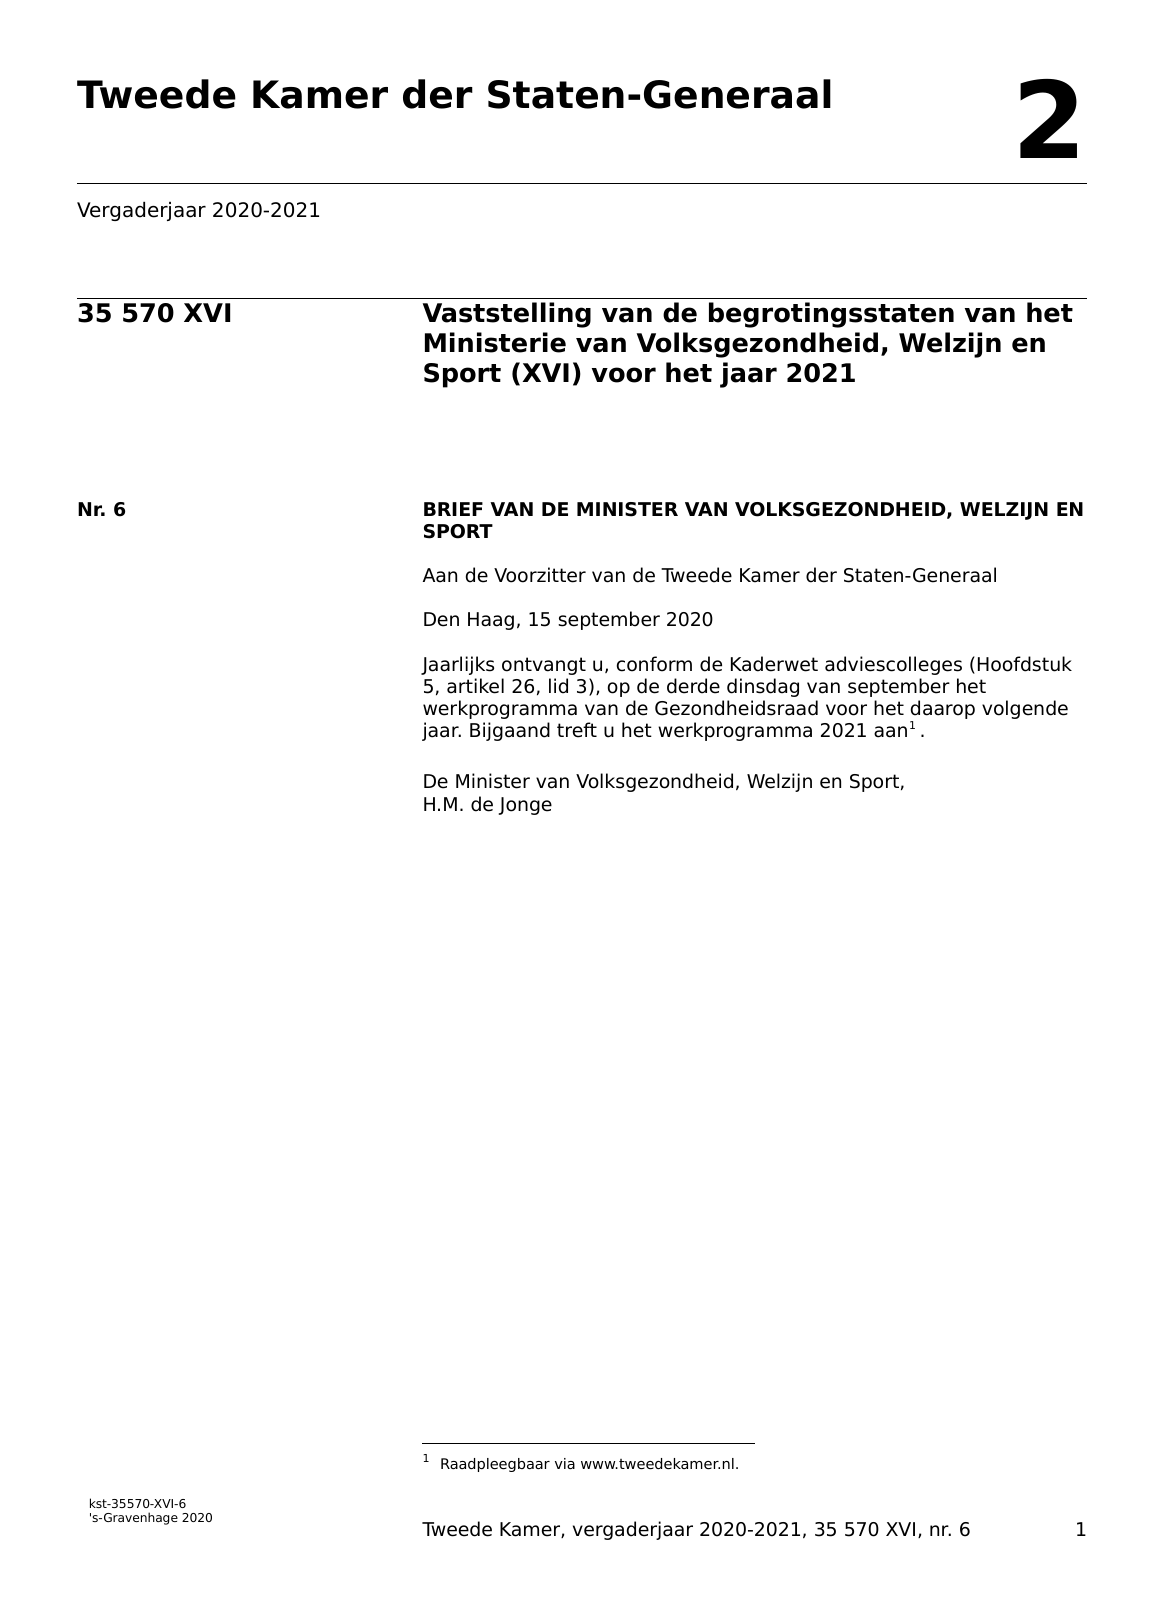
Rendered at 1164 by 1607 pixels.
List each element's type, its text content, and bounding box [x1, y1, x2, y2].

text 's-Gravenhage 2020 [88, 1511, 323, 1525]
text Den Haag, 15 september 2020 [422, 609, 1087, 631]
text kst-35570-XVI-6 [88, 1497, 323, 1511]
subtitle 35 570 XVI Vaststelling van de begrotingsstaten van het Ministerie van Volksgezondheid, Welzijn en Sport (XVI) voor het jaar 2021 [77, 299, 1087, 388]
table_header 2 [886, 59, 1087, 183]
table_cell Vergaderjaar 2020-2021 [77, 184, 1087, 298]
table_header Tweede Kamer der Staten-Generaal [77, 59, 886, 183]
text Aan de Voorzitter van de Tweede Kamer der Staten-Generaal [422, 565, 1087, 587]
text Raadpleegbaar via www.tweedekamer.nl. [422, 1452, 1087, 1474]
subtitle Nr. 6 BRIEF VAN DE MINISTER VAN VOLKSGEZONDHEID, WELZIJN EN SPORT [77, 499, 1087, 543]
text Jaarlijks ontvangt u, conform de Kaderwet adviescolleges (Hoofdstuk 5, artikel 26, lid 3), op de derde dinsdag van september het werkprogramma van de Gezondheidsraad voor het daarop volgende jaar. Bijgaand treft u het werkprogramma 2021 aan. [422, 653, 1087, 741]
text De Minister van Volksgezondheid, Welzijn en Sport, H.M. de Jonge [422, 771, 1087, 815]
